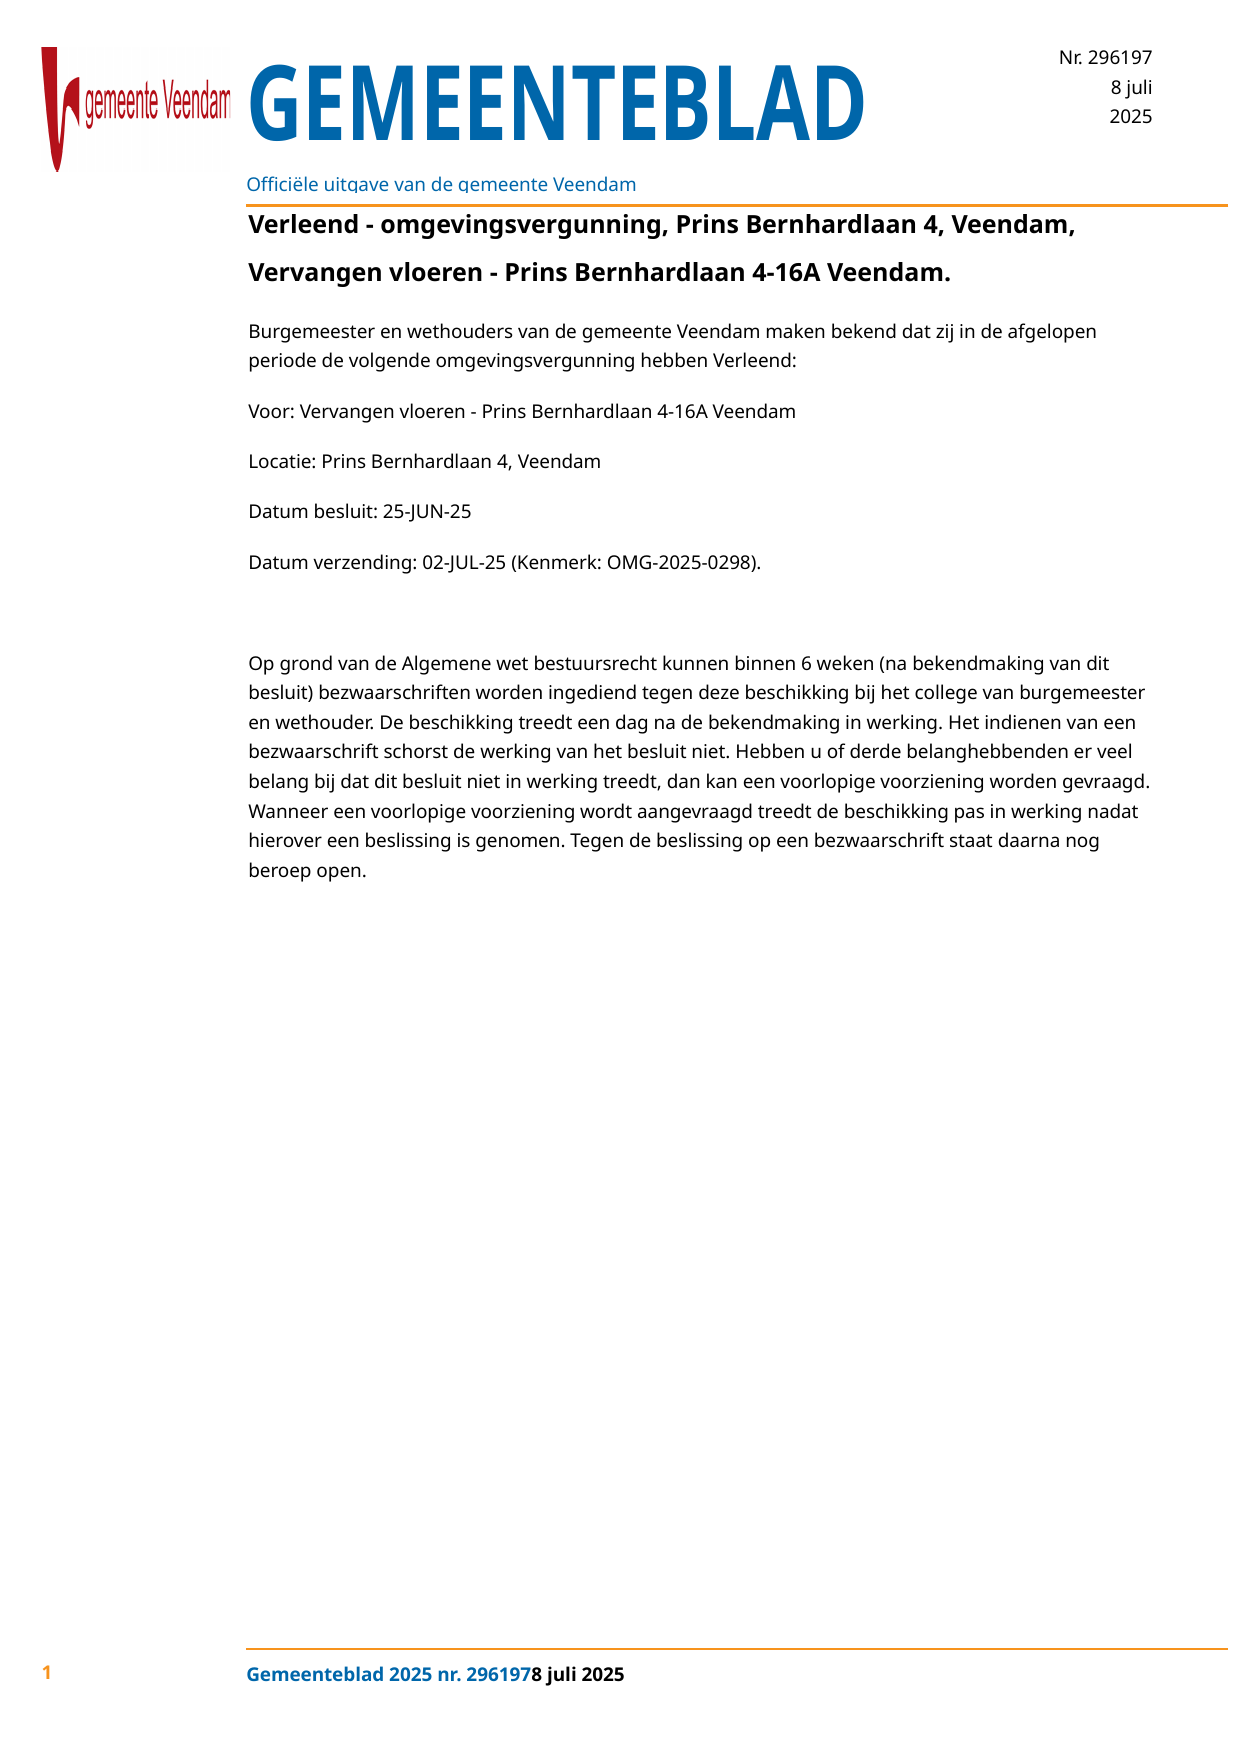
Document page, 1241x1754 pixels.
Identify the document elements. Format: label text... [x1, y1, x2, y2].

text Op grond van de Algemene wet bestuursrecht kunnen binnen 6 weken (na bekendmaking van dit besluit) bezwaarschriften worden ingediend tegen deze beschikking bij het college van burgemeester en wethouder. De beschikking treedt een dag na de bekendmaking in werking. Het indienen van een bezwaarschrift schorst de werking van het besluit niet. Hebben u of derde belanghebbenden er veel belang bij dat dit besluit niet in werking treedt, dan kan een voorlopige voorziening worden gevraagd. Wanneer een voorlopige voorziening wordt aangevraagd treedt de beschikking pas in werking nadat hierover een beslissing is genomen. Tegen de beslissing op een bezwaarschrift staat daarna nog beroep open. [248, 650, 1152, 883]
text Datum besluit: 25-JUN-25 [248, 499, 1152, 524]
text Voor: Vervangen vloeren - Prins Bernhardlaan 4-16A Veendam [248, 398, 1152, 424]
text Burgemeester en wethouders van de gemeente Veendam maken bekend dat zij in de afgelopen periode de volgende omgevingsvergunning hebben Verleend: [248, 318, 1152, 373]
text Locatie: Prins Bernhardlaan 4, Veendam [248, 448, 1152, 474]
text Datum verzending: 02-JUL-25 (Kenmerk: OMG-2025-0298). [248, 549, 1152, 575]
text Verleend - omgevingsvergunning, Prins Bernhardlaan 4, Veendam, Vervangen vloeren - Prins Bernhardlaan 4-16A Veendam. [248, 207, 1152, 288]
picture [41, 47, 231, 172]
